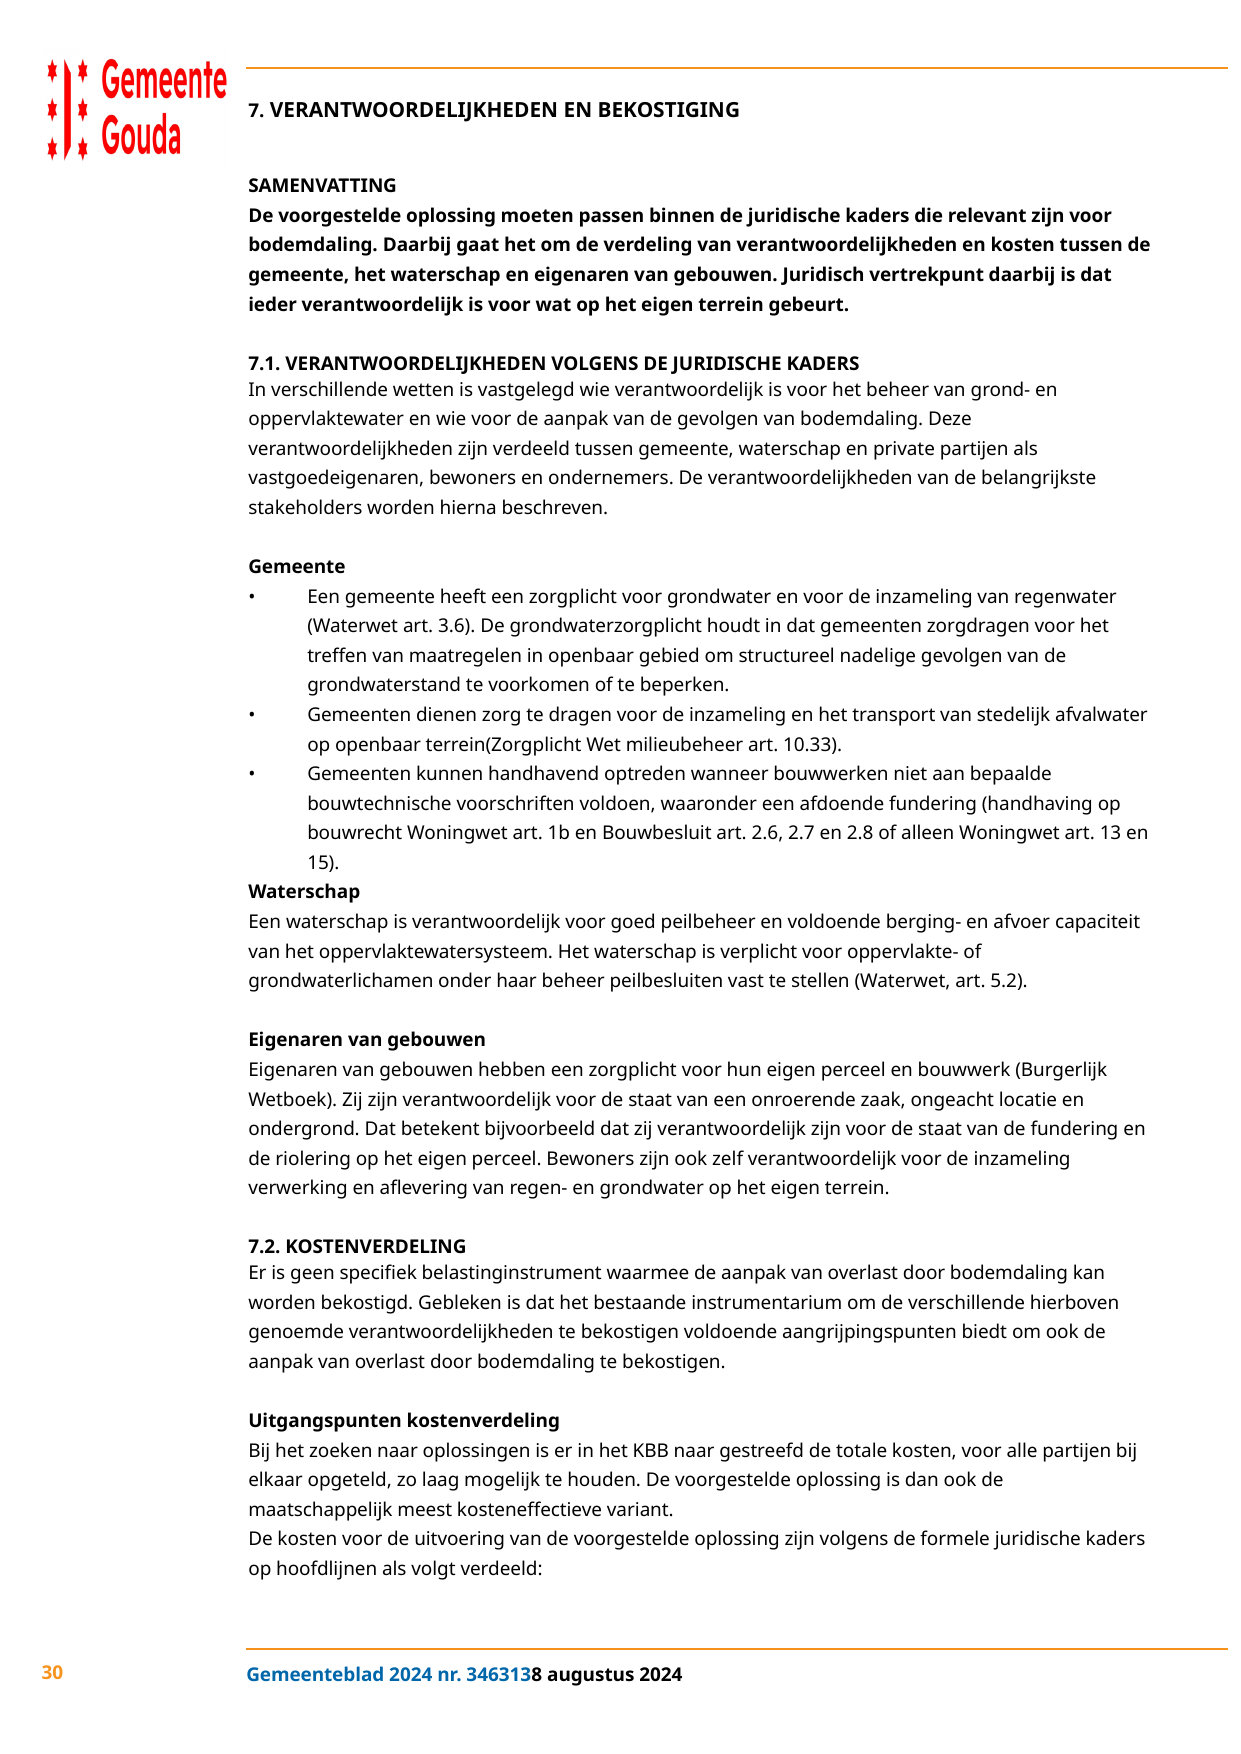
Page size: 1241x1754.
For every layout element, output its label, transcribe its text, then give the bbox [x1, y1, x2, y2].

text Eigenaren van gebouwen [248, 1027, 1152, 1052]
text Waterschap [248, 879, 1152, 904]
text Een waterschap is verantwoordelijk voor goed peilbeheer en voldoende berging- en afvoer­ capaciteit van het oppervlaktewatersysteem. Het waterschap is verplicht voor oppervlakte- of grondwaterlichamen onder haar beheer peilbesluiten vast te stellen (Waterwet, art. 5.2). [248, 908, 1152, 993]
text In verschillende wetten is vastgelegd wie verantwoordelijk is voor het beheer van grond- en oppervlaktewater en wie voor de aanpak van de gevolgen van bodemdaling. Deze verantwoordelijkheden zijn verdeeld tussen gemeente, waterschap en private partijen als vastgoedeigenaren, bewoners en ondernemers. De verantwoordelijkheden van de belangrijkste stakeholders worden hierna beschreven. [248, 376, 1152, 520]
text De kosten voor de uitvoering van de voorgestelde oplossing zijn volgens de formele juridische kaders op hoofdlijnen als volgt verdeeld: [248, 1526, 1152, 1581]
picture [41, 47, 231, 172]
text Eigenaren van gebouwen hebben een zorgplicht voor hun eigen perceel en bouwwerk (Burgerlijk Wetboek). Zij zijn verantwoordelijk voor de staat van een onroerende zaak, ongeacht locatie en ondergrond. Dat betekent bijvoorbeeld dat zij verantwoordelijk zijn voor de staat van de fundering en de riolering op het eigen perceel. Bewoners zijn ook zelf verantwoordelijk voor de inzameling verwerking en aflevering van regen- en grondwater op het eigen terrein. [248, 1056, 1152, 1200]
list Een gemeente heeft een zorgplicht voor grondwater en voor de inzameling van regenwater (Waterwet art. 3.6). De grondwaterzorgplicht houdt in dat gemeenten zorgdragen voor het treffen van maatregelen in openbaar gebied om structureel nadelige gevolgen van de grondwaterstand te voorkomen of te beperken. [248, 583, 1152, 697]
list Gemeenten kunnen handhavend optreden wanneer bouwwerken niet aan bepaalde bouwtechnische voorschriften voldoen, waaronder een afdoende fundering (handhaving op bouwrecht Woningwet art. 1b en Bouwbesluit art. 2.6, 2.7 en 2.8 of alleen Woningwet art. 13 en 15). [248, 760, 1152, 875]
text Bij het zoeken naar oplossingen is er in het KBB naar gestreefd de totale kosten, voor alle partijen bij elkaar opgeteld, zo laag mogelijk te houden. De voorgestelde oplossing is dan ook de maatschappelijk meest kosteneffectieve variant. [248, 1437, 1152, 1522]
text 7.2. KOSTENVERDELING [248, 1234, 1152, 1259]
text 7.1. VERANTWOORDELIJKHEDEN VOLGENS DE JURIDISCHE KADERS [248, 350, 1152, 376]
text De voorgestelde oplossing moeten passen binnen de juridische kaders die relevant zijn voor bodemdaling. Daarbij gaat het om de verdeling van verantwoordelijkheden en kosten tussen de gemeente, het waterschap en eigenaren van gebouwen. Juridisch vertrekpunt daarbij is dat ieder verantwoordelijk is voor wat op het eigen terrein gebeurt. [248, 202, 1152, 317]
text 7. VERANTWOORDELIJKHEDEN EN BEKOSTIGING [248, 95, 1152, 123]
list Gemeenten dienen zorg te dragen voor de inzameling en het transport van stedelijk afvalwater op openbaar terrein(Zorgplicht Wet milieubeheer art. 10.33). [248, 701, 1152, 756]
text SAMENVATTING [248, 172, 1152, 198]
text Gemeente [248, 553, 1152, 579]
text Uitgangspunten kostenverdeling [248, 1407, 1152, 1433]
text Er is geen specifiek belastinginstrument waarmee de aanpak van overlast door bodemdaling kan worden bekostigd. Gebleken is dat het bestaande instrumentarium om de verschillende hierboven genoemde verantwoordelijkheden te bekostigen voldoende aangrijpingspunten biedt om ook de aanpak van overlast door bodemdaling te bekostigen. [248, 1259, 1152, 1374]
